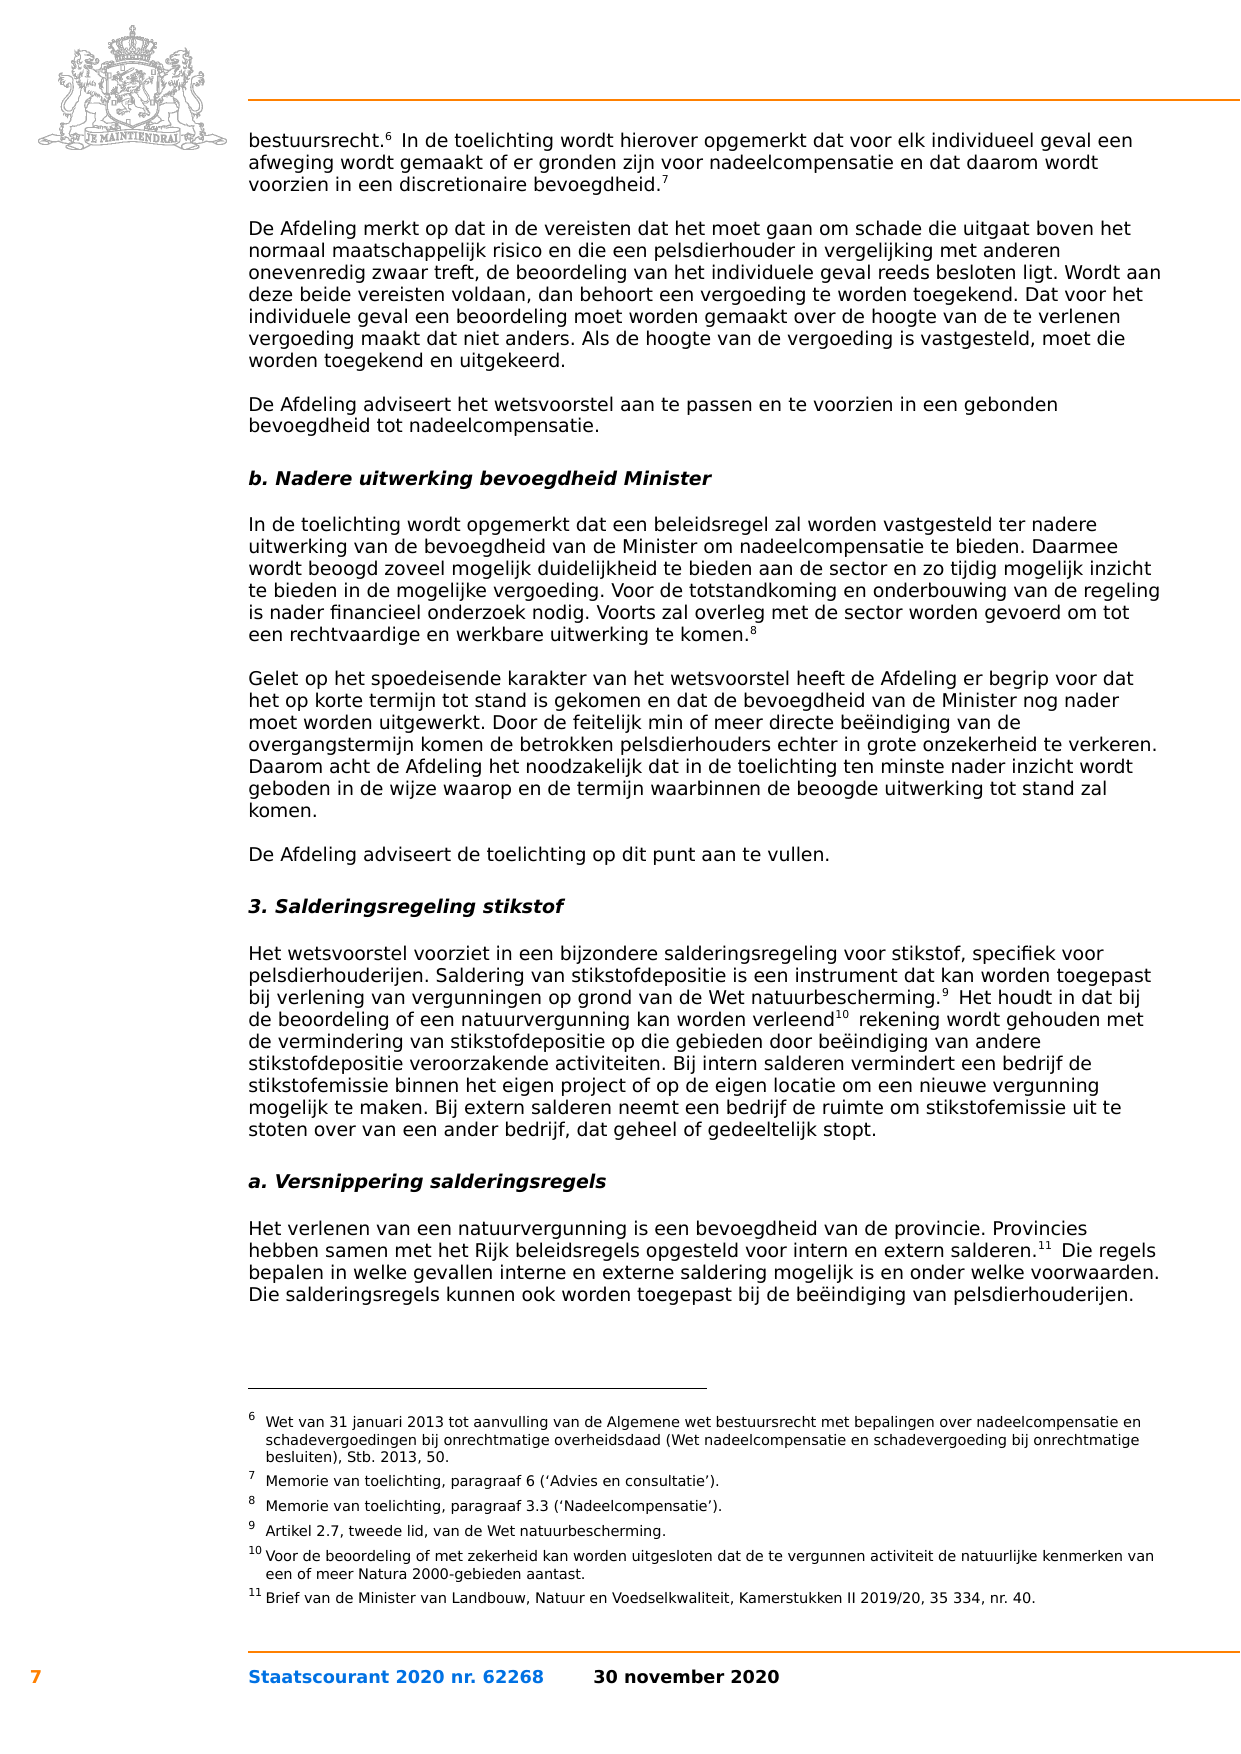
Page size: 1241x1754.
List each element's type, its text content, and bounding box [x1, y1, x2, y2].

text De Afdeling adviseert het wetsvoorstel aan te passen en te voorzien in een gebonden bevoegdheid tot nadeelcompensatie. [248, 393, 1163, 437]
text Brief van de Minister van Landbouw, Natuur en Voedselkwaliteit, Kamerstukken II 2019/20, 35 334, nr. 40. [248, 1586, 1163, 1608]
text Memorie van toelichting, paragraaf 3.3 (‘Nadeelcompensatie’). [248, 1494, 1163, 1516]
text Wet van 31 januari 2013 tot aanvulling van de Algemene wet bestuursrecht met bepalingen over nadeelcompensatie en schadevergoedingen bij onrechtmatige overheidsdaad (Wet nadeelcompensatie en schadevergoeding bij onrechtmatige besluiten), Stb. 2013, 50. [248, 1410, 1163, 1466]
text Memorie van toelichting, paragraaf 6 (‘Advies en consultatie’). [248, 1469, 1163, 1491]
text Gelet op het spoedeisende karakter van het wetsvoorstel heeft de Afdeling er begrip voor dat het op korte termijn tot stand is gekomen en dat de bevoegdheid van de Minister nog nader moet worden uitgewerkt. Door de feitelijk min of meer directe beëindiging van de overgangstermijn komen de betrokken pelsdierhouders echter in grote onzekerheid te verkeren. Daarom acht de Afdeling het noodzakelijk dat in de toelichting ten minste nader inzicht wordt geboden in de wijze waarop en de termijn waarbinnen de beoogde uitwerking tot stand zal komen. [248, 668, 1163, 822]
subtitle 3. Salderingsregeling stikstof [248, 896, 1163, 918]
picture [38, 25, 227, 150]
subtitle b. Nadere uitwerking bevoegdheid Minister [248, 467, 1163, 489]
text Artikel 2.7, tweede lid, van de Wet natuurbescherming. [248, 1519, 1163, 1541]
text In de toelichting wordt opgemerkt dat een beleidsregel zal worden vastgesteld ter nadere uitwerking van de bevoegdheid van de Minister om nadeelcompensatie te bieden. Daarmee wordt beoogd zoveel mogelijk duidelijkheid te bieden aan de sector en zo tijdig mogelijk inzicht te bieden in de mogelijke vergoeding. Voor de totstandkoming en onderbouwing van de regeling is nader financieel onderzoek nodig. Voorts zal overleg met de sector worden gevoerd om tot een rechtvaardige en werkbare uitwerking te komen. [248, 514, 1163, 646]
text Het wetsvoorstel voorziet in een bijzondere salderingsregeling voor stikstof, specifiek voor pelsdierhouderijen. Saldering van stikstofdepositie is een instrument dat kan worden toegepast bij verlening van vergunningen op grond van de Wet natuurbescherming. Het houdt in dat bij de beoordeling of een natuurvergunning kan worden verleend rekening wordt gehouden met de vermindering van stikstofdepositie op die gebieden door beëindiging van andere stikstofdepositie veroorzakende activiteiten. Bij intern salderen vermindert een bedrijf de stikstofemissie binnen het eigen project of op de eigen locatie om een nieuwe vergunning mogelijk te maken. Bij extern salderen neemt een bedrijf de ruimte om stikstofemissie uit te stoten over van een ander bedrijf, dat geheel of gedeeltelijk stopt. [248, 943, 1163, 1141]
text De Afdeling merkt op dat in de vereisten dat het moet gaan om schade die uitgaat boven het normaal maatschappelijk risico en die een pelsdierhouder in vergelijking met anderen onevenredig zwaar treft, de beoordeling van het individuele geval reeds besloten ligt. Wordt aan deze beide vereisten voldaan, dan behoort een vergoeding te worden toegekend. Dat voor het individuele geval een beoordeling moet worden gemaakt over de hoogte van de te verlenen vergoeding maakt dat niet anders. Als de hoogte van de vergoeding is vastgesteld, moet die worden toegekend en uitgekeerd. [248, 218, 1163, 372]
text Het verlenen van een natuurvergunning is een bevoegdheid van de provincie. Provincies hebben samen met het Rijk beleidsregels opgesteld voor intern en extern salderen. Die regels bepalen in welke gevallen interne en externe saldering mogelijk is en onder welke voorwaarden. Die salderingsregels kunnen ook worden toegepast bij de beëindiging van pelsdierhouderijen. [248, 1218, 1163, 1306]
text bestuursrecht. In de toelichting wordt hierover opgemerkt dat voor elk individueel geval een afweging wordt gemaakt of er gronden zijn voor nadeelcompensatie en dat daarom wordt voorzien in een discretionaire bevoegdheid. [248, 130, 1163, 196]
text Voor de beoordeling of met zekerheid kan worden uitgesloten dat de te vergunnen activiteit de natuurlijke kenmerken van een of meer Natura 2000-gebieden aantast. [248, 1544, 1163, 1583]
subtitle a. Versnippering salderingsregels [248, 1171, 1163, 1193]
text De Afdeling adviseert de toelichting op dit punt aan te vullen. [248, 844, 1163, 866]
